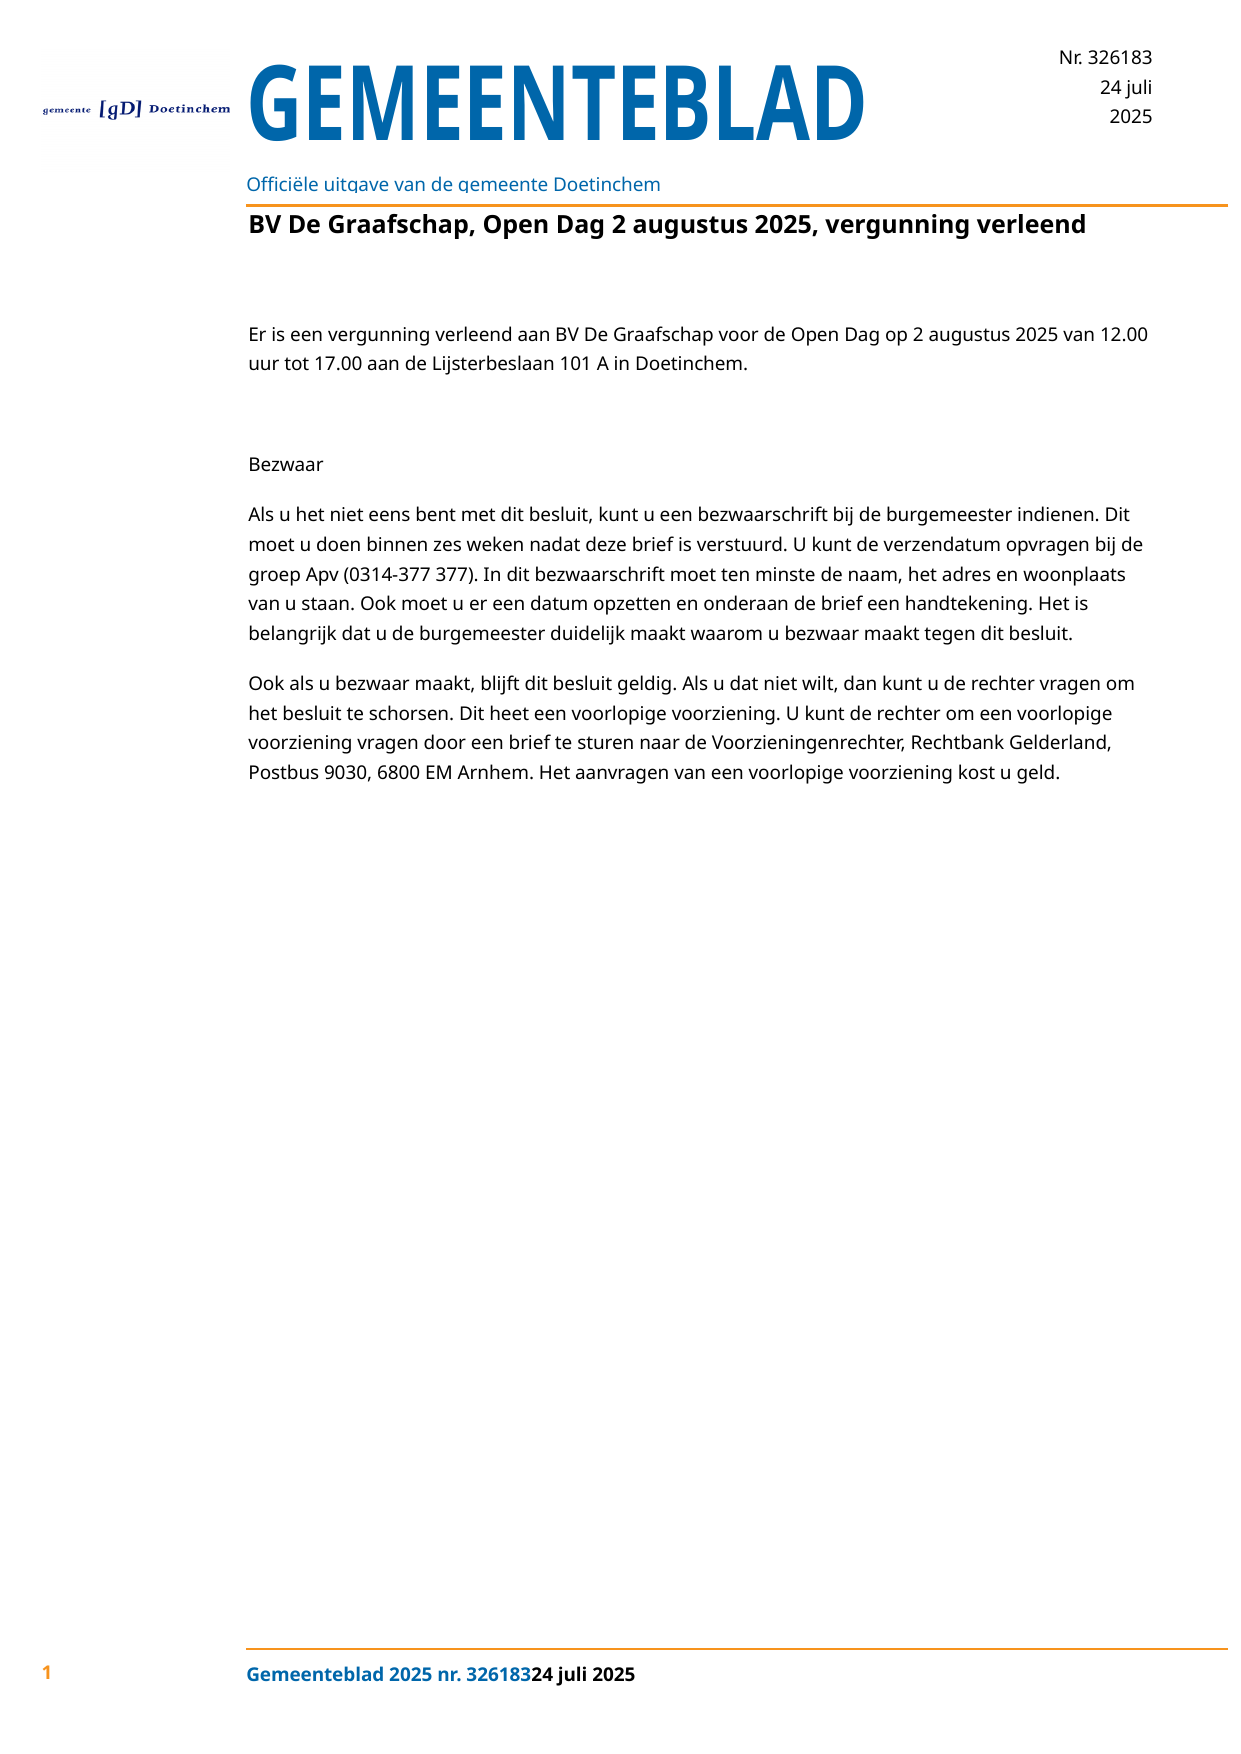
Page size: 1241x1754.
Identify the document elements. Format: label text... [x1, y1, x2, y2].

picture [41, 47, 231, 172]
text Bezwaar [248, 451, 1152, 477]
text BV De Graafschap, Open Dag 2 augustus 2025, vergunning verleend [248, 207, 1152, 241]
text Ook als u bezwaar maakt, blijft dit besluit geldig. Als u dat niet wilt, dan kunt u de rechter vragen om het besluit te schorsen. Dit heet een voorlopige voorziening. U kunt de rechter om een voorlopige voorziening vragen door een brief te sturen naar de Voorzieningenrechter, Rechtbank Gelderland, Postbus 9030, 6800 EM Arnhem. Het aanvragen van een voorlopige voorziening kost u geld. [248, 670, 1152, 785]
text Als u het niet eens bent met dit besluit, kunt u een bezwaarschrift bij de burgemeester indienen. Dit moet u doen binnen zes weken nadat deze brief is verstuurd. U kunt de verzendatum opvragen bij de groep Apv (0314-377 377). In dit bezwaarschrift moet ten minste de naam, het adres en woonplaats van u staan. Ook moet u er een datum opzetten en onderaan de brief een handtekening. Het is belangrijk dat u de burgemeester duidelijk maakt waarom u bezwaar maakt tegen dit besluit. [248, 502, 1152, 646]
text Er is een vergunning verleend aan BV De Graafschap voor de Open Dag op 2 augustus 2025 van 12.00 uur tot 17.00 aan de Lijsterbeslaan 101 A in Doetinchem. [248, 321, 1152, 376]
